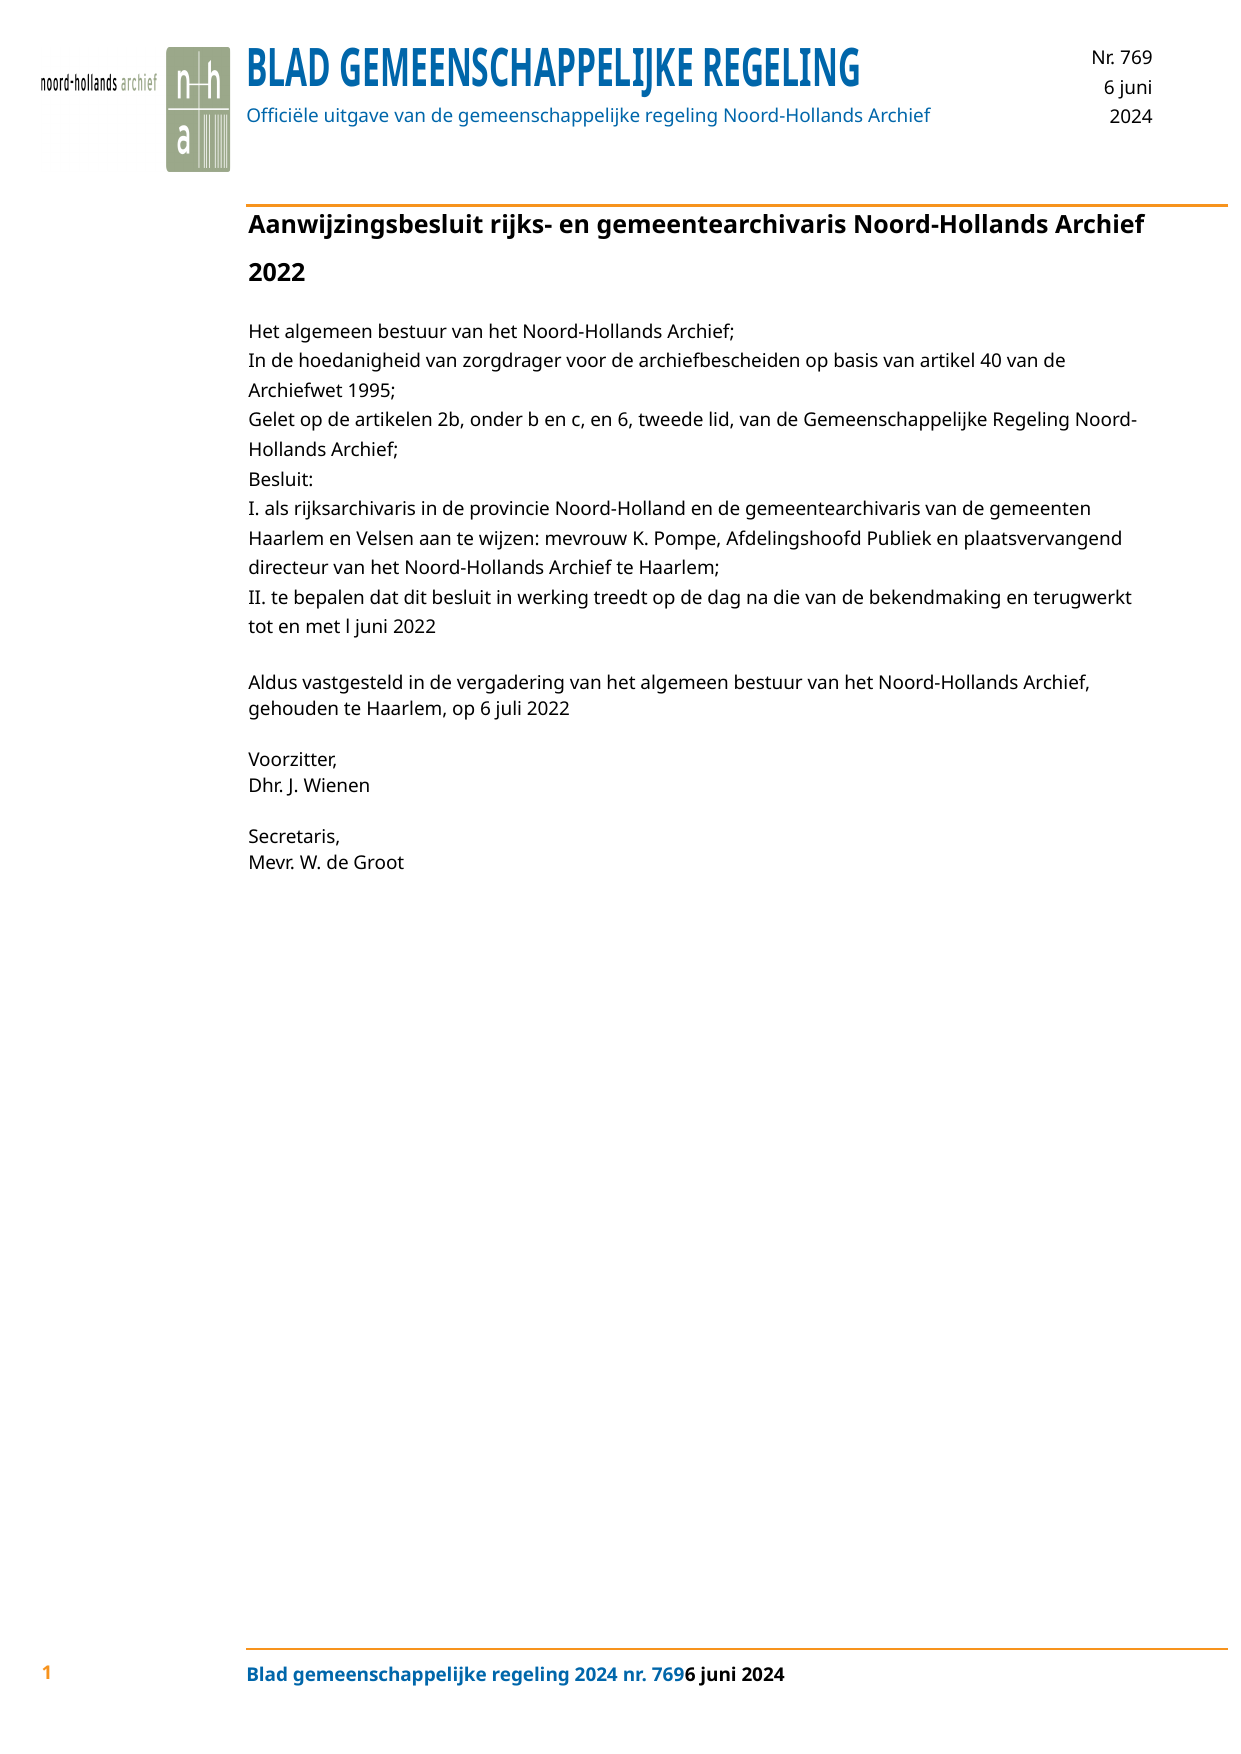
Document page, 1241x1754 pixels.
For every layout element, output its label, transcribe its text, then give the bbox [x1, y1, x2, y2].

text Besluit: [248, 466, 1152, 492]
text II. te bepalen dat dit besluit in werking treedt op de dag na die van de bekendmaking en terugwerkt tot en met l juni 2022 [248, 584, 1152, 639]
text Voorzitter, [248, 746, 1152, 772]
text In de hoedanigheid van zorgdrager voor de archiefbescheiden op basis van artikel 40 van de Archiefwet 1995; [248, 347, 1152, 403]
text I. als rijksarchivaris in de provincie Noord-Holland en de gemeentearchivaris van de gemeenten Haarlem en Velsen aan te wijzen: mevrouw K. Pompe, Afdelingshoofd Publiek en plaatsvervangend directeur van het Noord-Hollands Archief te Haarlem; [248, 495, 1152, 580]
text Aanwijzingsbesluit rijks- en gemeentearchivaris Noord-Hollands Archief 2022 [248, 207, 1152, 288]
text Gelet op de artikelen 2b, onder b en c, en 6, tweede lid, van de Gemeenschappelijke Regeling Noord-Hollands Archief; [248, 407, 1152, 462]
picture [41, 47, 231, 172]
text Secretaris, [248, 823, 1152, 849]
text Het algemeen bestuur van het Noord-Hollands Archief; [248, 318, 1152, 344]
text Aldus vastgesteld in de vergadering van het algemeen bestuur van het Noord-Hollands Archief, gehouden te Haarlem, op 6 juli 2022 [248, 669, 1152, 721]
text Dhr. J. Wienen [248, 772, 1152, 798]
text Mevr. W. de Groot [248, 849, 1152, 875]
